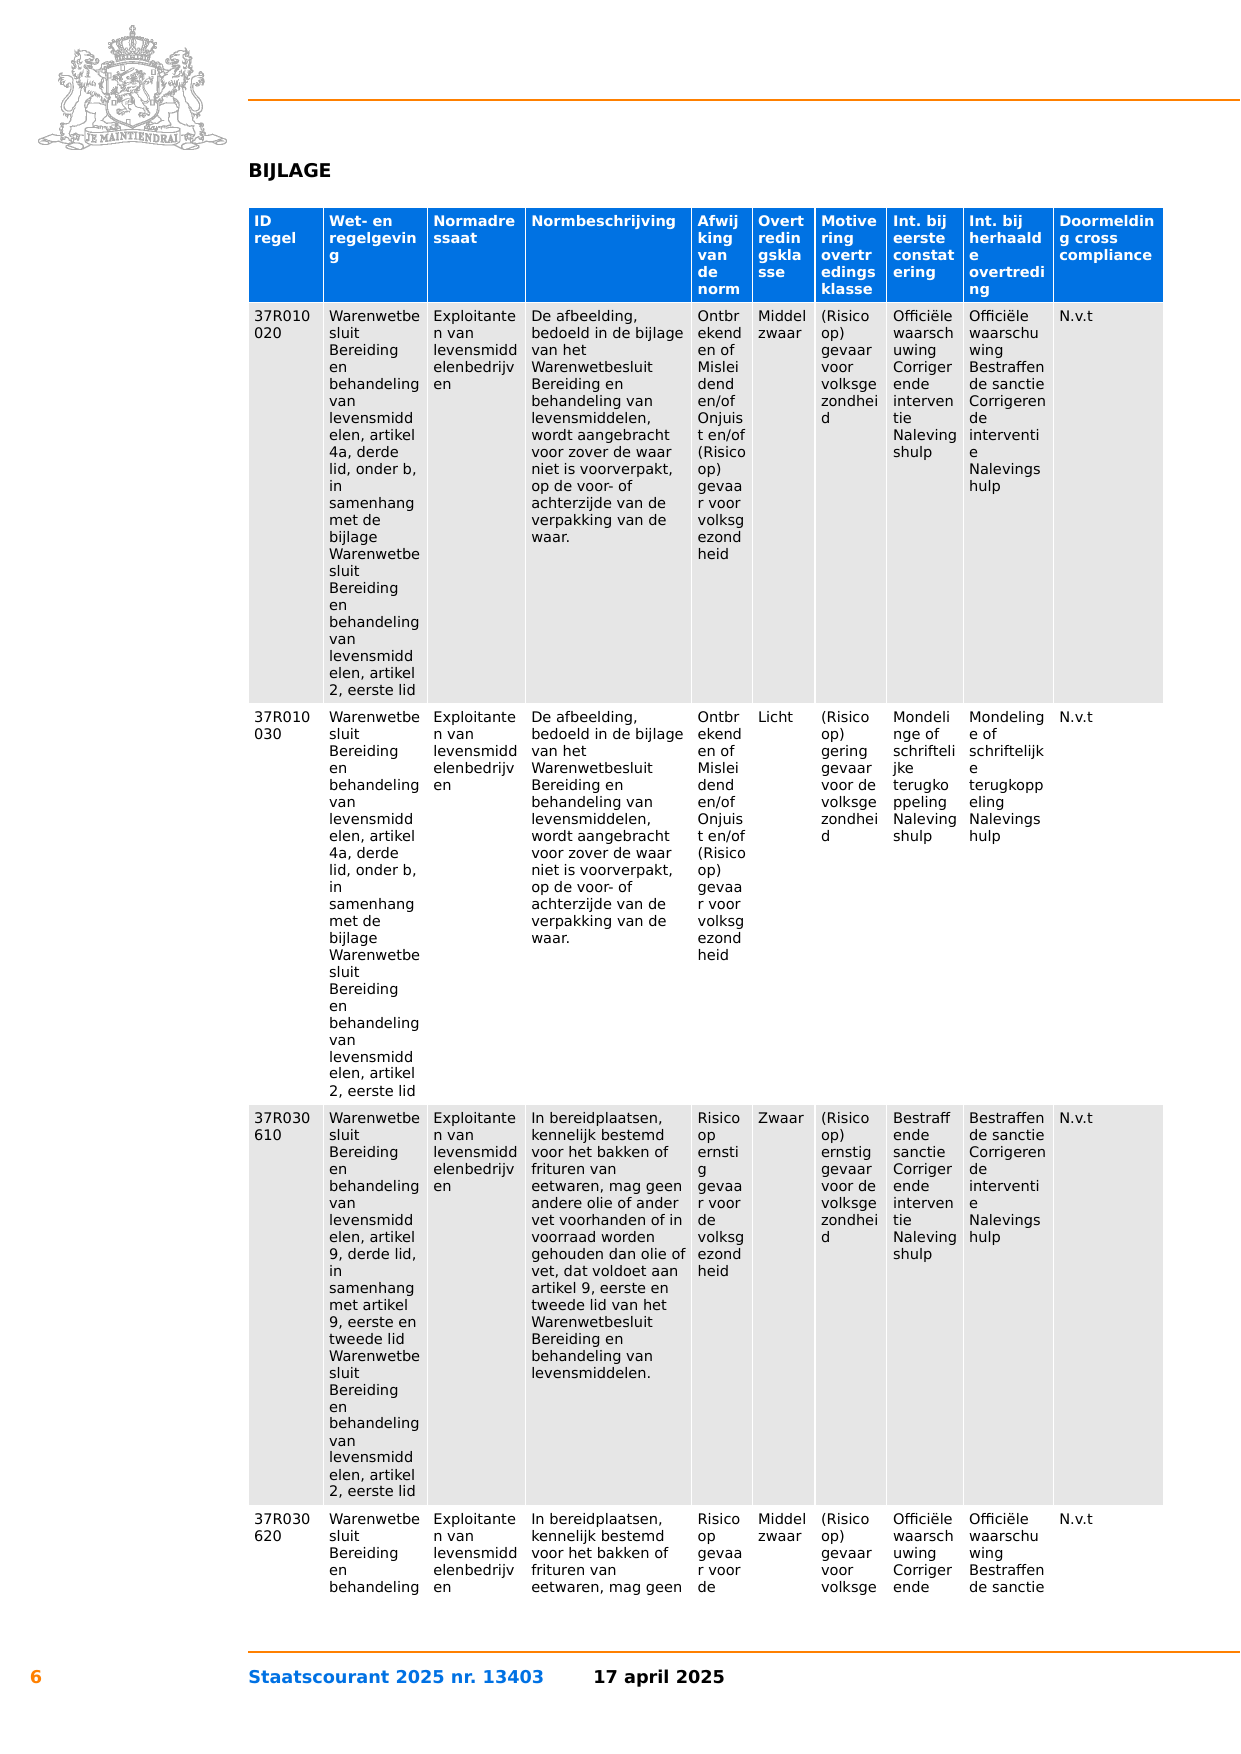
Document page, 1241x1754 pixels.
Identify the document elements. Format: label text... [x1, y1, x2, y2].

table_cell Middelzwaar [753, 1506, 814, 1600]
table_cell Risico op gevaar voor de [692, 1506, 752, 1600]
table_cell Ontbrekend en of Misleidend en/of Onjuist en/of (Risico op) gevaar voor volksgezondheid [692, 704, 752, 1104]
table_cell (Risico op) gering gevaar voor de volksgezondheid [816, 704, 886, 1104]
picture [38, 25, 227, 150]
table_cell Exploitanten van levensmiddelenbedrijven [428, 1105, 525, 1505]
table_cell Warenwetbesluit Bereiding en behandeling [324, 1506, 427, 1600]
table_cell De afbeelding, bedoeld in de bijlage van het Warenwetbesluit Bereiding en behandeling van levensmiddelen, wordt aangebracht voor zover de waar niet is voorverpakt, op de voor- of achterzijde van de verpakking van de waar. [526, 704, 691, 1104]
table_cell Mondelinge of schriftelijke terugkoppeling Nalevingshulp [887, 704, 963, 1104]
table_cell Zwaar [753, 1105, 814, 1505]
table_cell In bereidplaatsen, kennelijk bestemd voor het bakken of frituren van eetwaren, mag geen [526, 1506, 691, 1600]
table_cell 37R030610 [249, 1105, 323, 1505]
table_header Overtredingsklasse [753, 208, 814, 302]
table_cell 37R030620 [249, 1506, 323, 1600]
table_header Normbeschrijving [526, 208, 691, 302]
table_header Wet- en regelgeving [324, 208, 427, 302]
table_cell N.v.t [1054, 303, 1163, 703]
table_header Int. bij eerste constatering [887, 208, 963, 302]
table_cell Bestraffende sanctie Corrigerende interventie Nalevingshulp [887, 1105, 963, 1505]
table_cell N.v.t [1054, 1506, 1163, 1600]
table_cell Officiële waarschuwing Corrigerende interventie Nalevingshulp [887, 303, 963, 703]
table_header ID regel [249, 208, 323, 302]
table_cell Mondelinge of schriftelijke terugkoppeling Nalevingshulp [964, 704, 1053, 1104]
table_cell Officiële waarschuwing Bestraffende sanctie Corrigerende interventie Nalevingshulp [964, 303, 1053, 703]
table_cell (Risico op) ernstig gevaar voor de volksgezondheid [816, 1105, 886, 1505]
table_cell In bereidplaatsen, kennelijk bestemd voor het bakken of frituren van eetwaren, mag geen andere olie of ander vet voorhanden of in voorraad worden gehouden dan olie of vet, dat voldoet aan artikel 9, eerste en tweede lid van het Warenwetbesluit Bereiding en behandeling van levensmiddelen. [526, 1105, 691, 1505]
table_cell Ontbrekend en of Misleidend en/of Onjuist en/of (Risico op) gevaar voor volksgezondheid [692, 303, 752, 703]
table_cell 37R010030 [249, 704, 323, 1104]
table_header Doormelding cross compliance [1054, 208, 1163, 302]
table_cell Risico op ernstig gevaar voor de volksgezondheid [692, 1105, 752, 1505]
table_cell N.v.t [1054, 1105, 1163, 1505]
table_cell Exploitanten van levensmiddelenbedrijven [428, 704, 525, 1104]
table_cell De afbeelding, bedoeld in de bijlage van het Warenwetbesluit Bereiding en behandeling van levensmiddelen, wordt aangebracht voor zover de waar niet is voorverpakt, op de voor- of achterzijde van de verpakking van de waar. [526, 303, 691, 703]
subtitle BIJLAGE [248, 160, 1163, 182]
table_header Int. bij herhaalde overtreding [964, 208, 1053, 302]
table_cell Officiële waarschuwing Corrigerende [887, 1506, 963, 1600]
table_cell Bestraffende sanctie Corrigerende interventie Nalevingshulp [964, 1105, 1053, 1505]
table_cell Warenwetbesluit Bereiding en behandeling van levensmiddelen, artikel 9, derde lid, in samenhang met artikel 9, eerste en tweede lid Warenwetbesluit Bereiding en behandeling van levensmiddelen, artikel 2, eerste lid [324, 1105, 427, 1505]
table_cell Exploitanten van levensmiddelenbedrijven [428, 303, 525, 703]
table_cell Middelzwaar [753, 303, 814, 703]
table_header Normadressaat [428, 208, 525, 302]
table_cell N.v.t [1054, 704, 1163, 1104]
table_cell Exploitanten van levensmiddelenbedrijven [428, 1506, 525, 1600]
table_header Afwijking van de norm [692, 208, 752, 302]
table_cell (Risico op) gevaar voor volksge [816, 1506, 886, 1600]
table_header Motivering overtredingsklasse [816, 208, 886, 302]
table_cell Officiële waarschuwing Bestraffende sanctie [964, 1506, 1053, 1600]
table_cell Licht [753, 704, 814, 1104]
table_cell Warenwetbesluit Bereiding en behandeling van levensmiddelen, artikel 4a, derde lid, onder b, in samenhang met de bijlage Warenwetbesluit Bereiding en behandeling van levensmiddelen, artikel 2, eerste lid [324, 303, 427, 703]
table_cell 37R010020 [249, 303, 323, 703]
table_cell Warenwetbesluit Bereiding en behandeling van levensmiddelen, artikel 4a, derde lid, onder b, in samenhang met de bijlage Warenwetbesluit Bereiding en behandeling van levensmiddelen, artikel 2, eerste lid [324, 704, 427, 1104]
table_cell (Risico op) gevaar voor volksgezondheid [816, 303, 886, 703]
